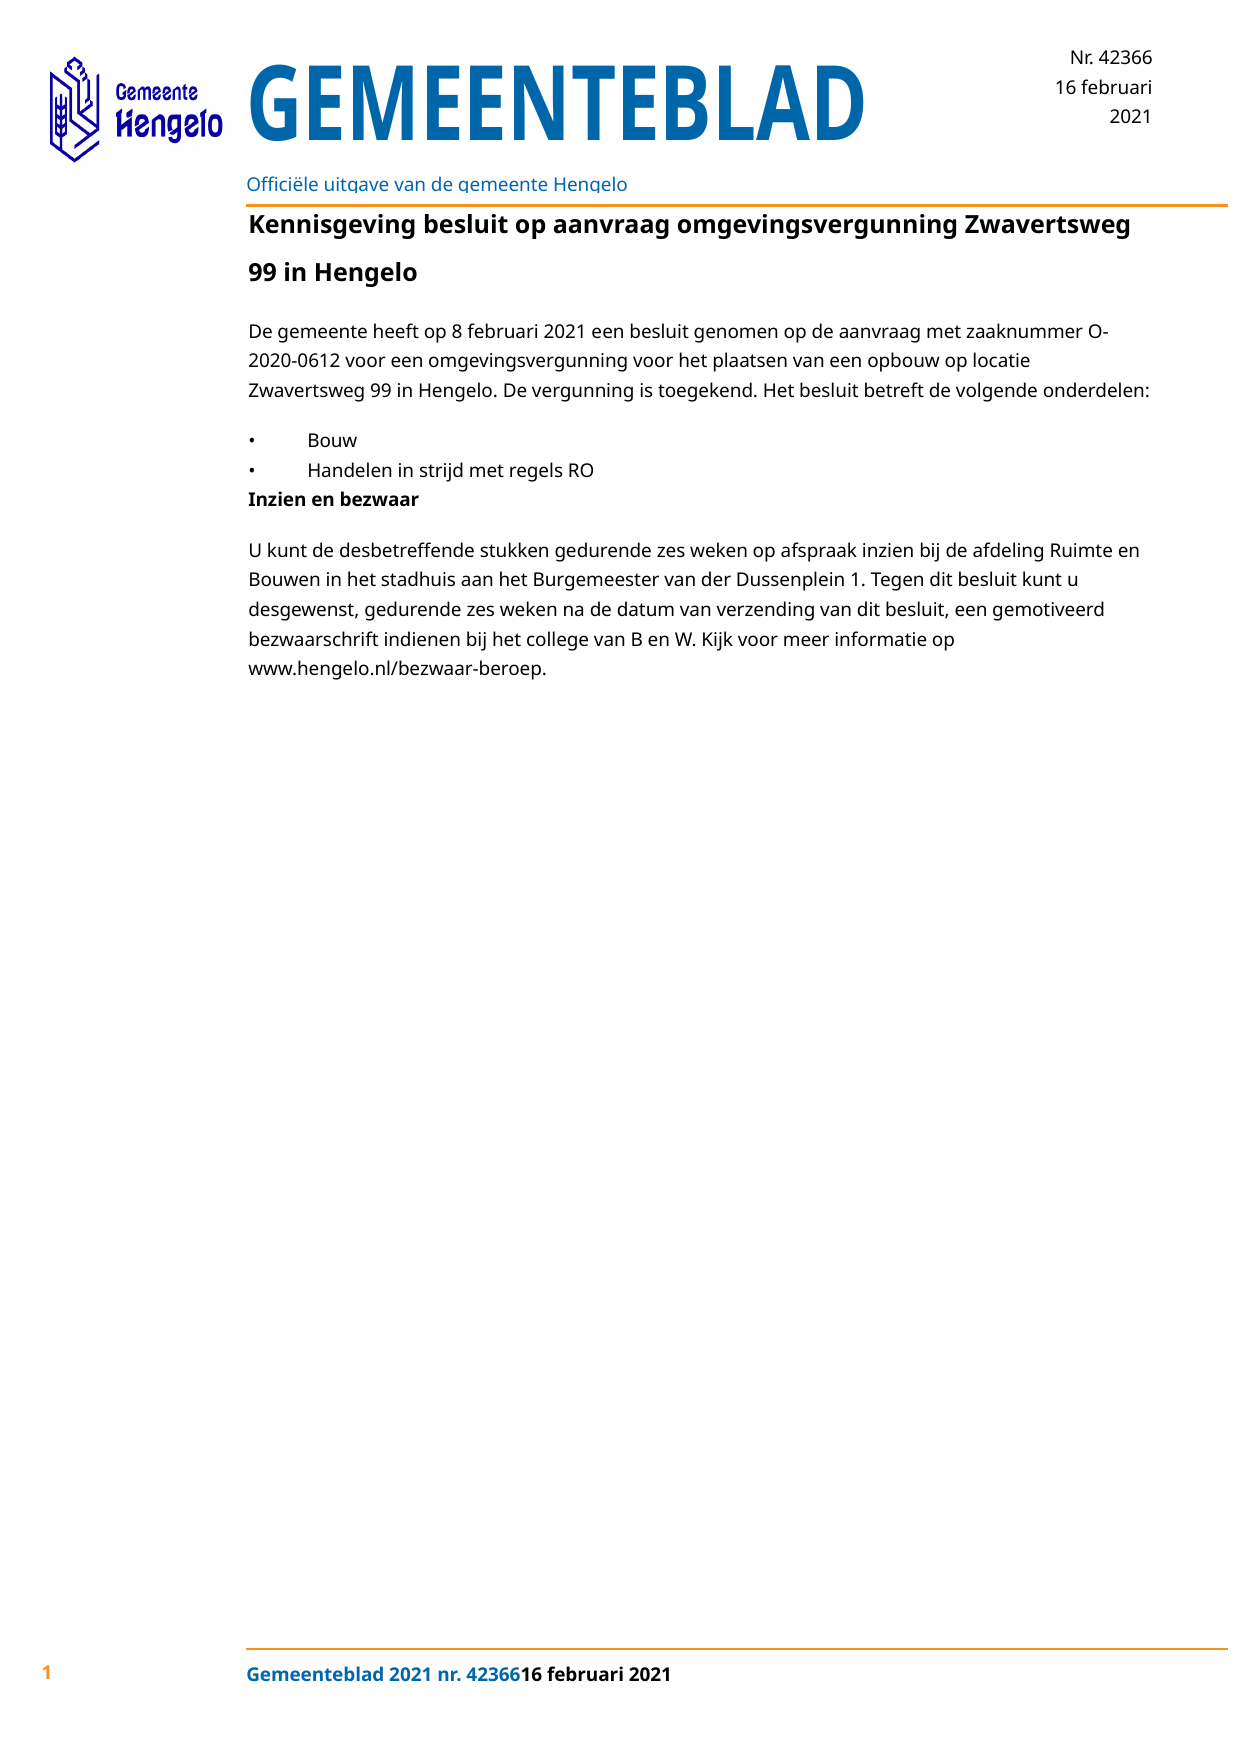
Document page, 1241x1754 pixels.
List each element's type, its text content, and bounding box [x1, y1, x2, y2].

text Kennisgeving besluit op aanvraag omgevingsvergunning Zwavertsweg 99 in Hengelo [248, 207, 1152, 288]
text De gemeente heeft op 8 februari 2021 een besluit genomen op de aanvraag met zaaknummer O-2020-0612 voor een omgevingsvergunning voor het plaatsen van een opbouw op locatie Zwavertsweg 99 in Hengelo. De vergunning is toegekend. Het besluit betreft de volgende onderdelen: [248, 318, 1152, 403]
list Bouw [248, 427, 1152, 453]
text U kunt de desbetreffende stukken gedurende zes weken op afspraak inzien bij de afdeling Ruimte en Bouwen in het stadhuis aan het Burgemeester van der Dussenplein 1. Tegen dit besluit kunt u desgewenst, gedurende zes weken na de datum van verzending van dit besluit, een gemotiveerd bezwaarschrift indienen bij het college van B en W. Kijk voor meer informatie op www.hengelo.nl/bezwaar-beroep. [248, 537, 1152, 681]
list Handelen in strijd met regels RO [248, 457, 1152, 483]
picture [41, 47, 231, 172]
text Inzien en bezwaar [248, 487, 1152, 512]
